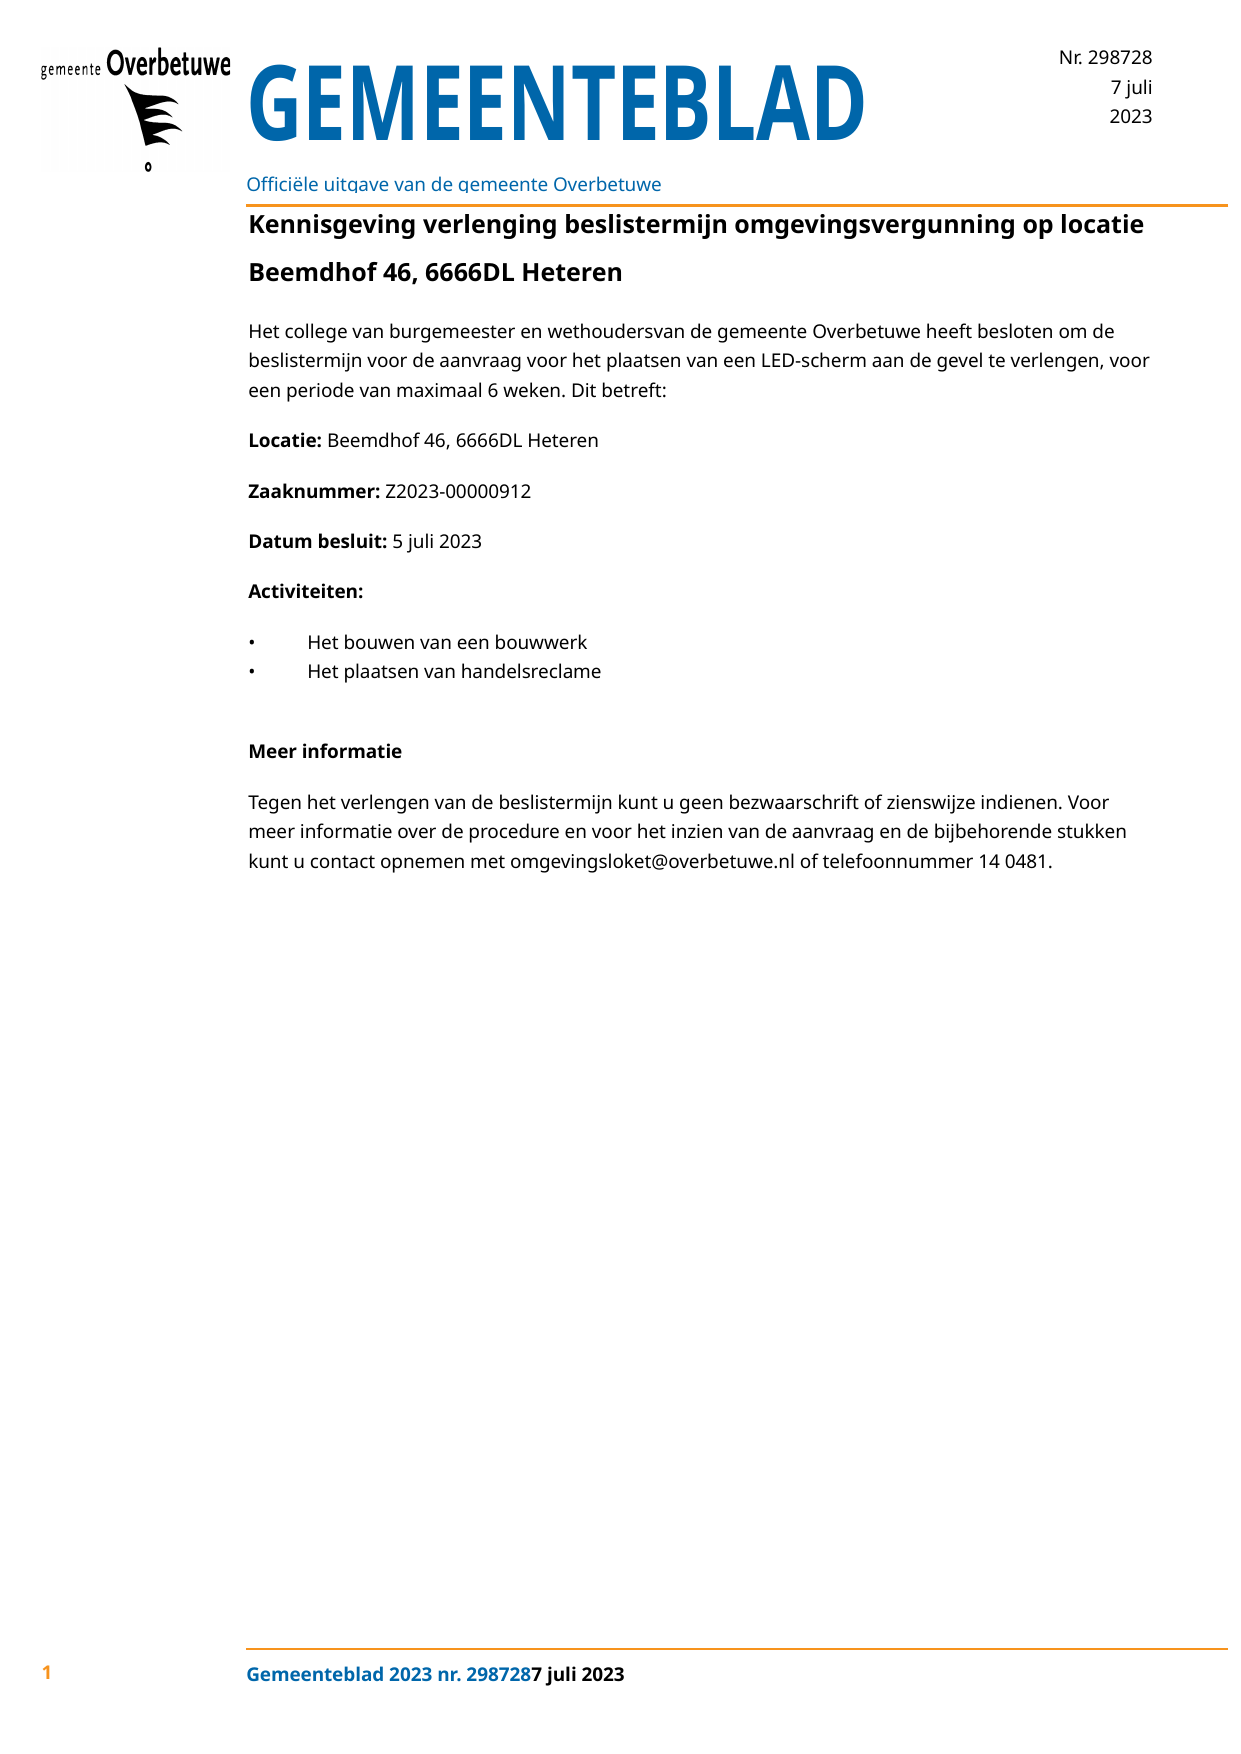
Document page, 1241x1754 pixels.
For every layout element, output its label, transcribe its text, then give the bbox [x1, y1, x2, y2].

text Kennisgeving verlenging beslistermijn omgevingsvergunning op locatie Beemdhof 46, 6666DL Heteren [248, 207, 1152, 288]
text Tegen het verlengen van de beslistermijn kunt u geen bezwaarschrift of zienswijze indienen. Voor meer informatie over de procedure en voor het inzien van de aanvraag en de bijbehorende stukken kunt u contact opnemen met omgevingsloket@overbetuwe.nl of telefoonnummer 14 0481. [248, 789, 1152, 874]
list Het bouwen van een bouwwerk [248, 629, 1152, 655]
picture [41, 47, 231, 172]
text Locatie: Beemdhof 46, 6666DL Heteren [248, 427, 1152, 453]
list Het plaatsen van handelsreclame [248, 659, 1152, 684]
text Activiteiten: [248, 579, 1152, 604]
text Datum besluit: 5 juli 2023 [248, 528, 1152, 554]
text Zaaknummer: Z2023-00000912 [248, 478, 1152, 504]
text Meer informatie [248, 739, 1152, 764]
text Het college van burgemeester en wethoudersvan de gemeente Overbetuwe heeft besloten om de beslistermijn voor de aanvraag voor het plaatsen van een LED-scherm aan de gevel te verlengen, voor een periode van maximaal 6 weken. Dit betreft: [248, 318, 1152, 403]
